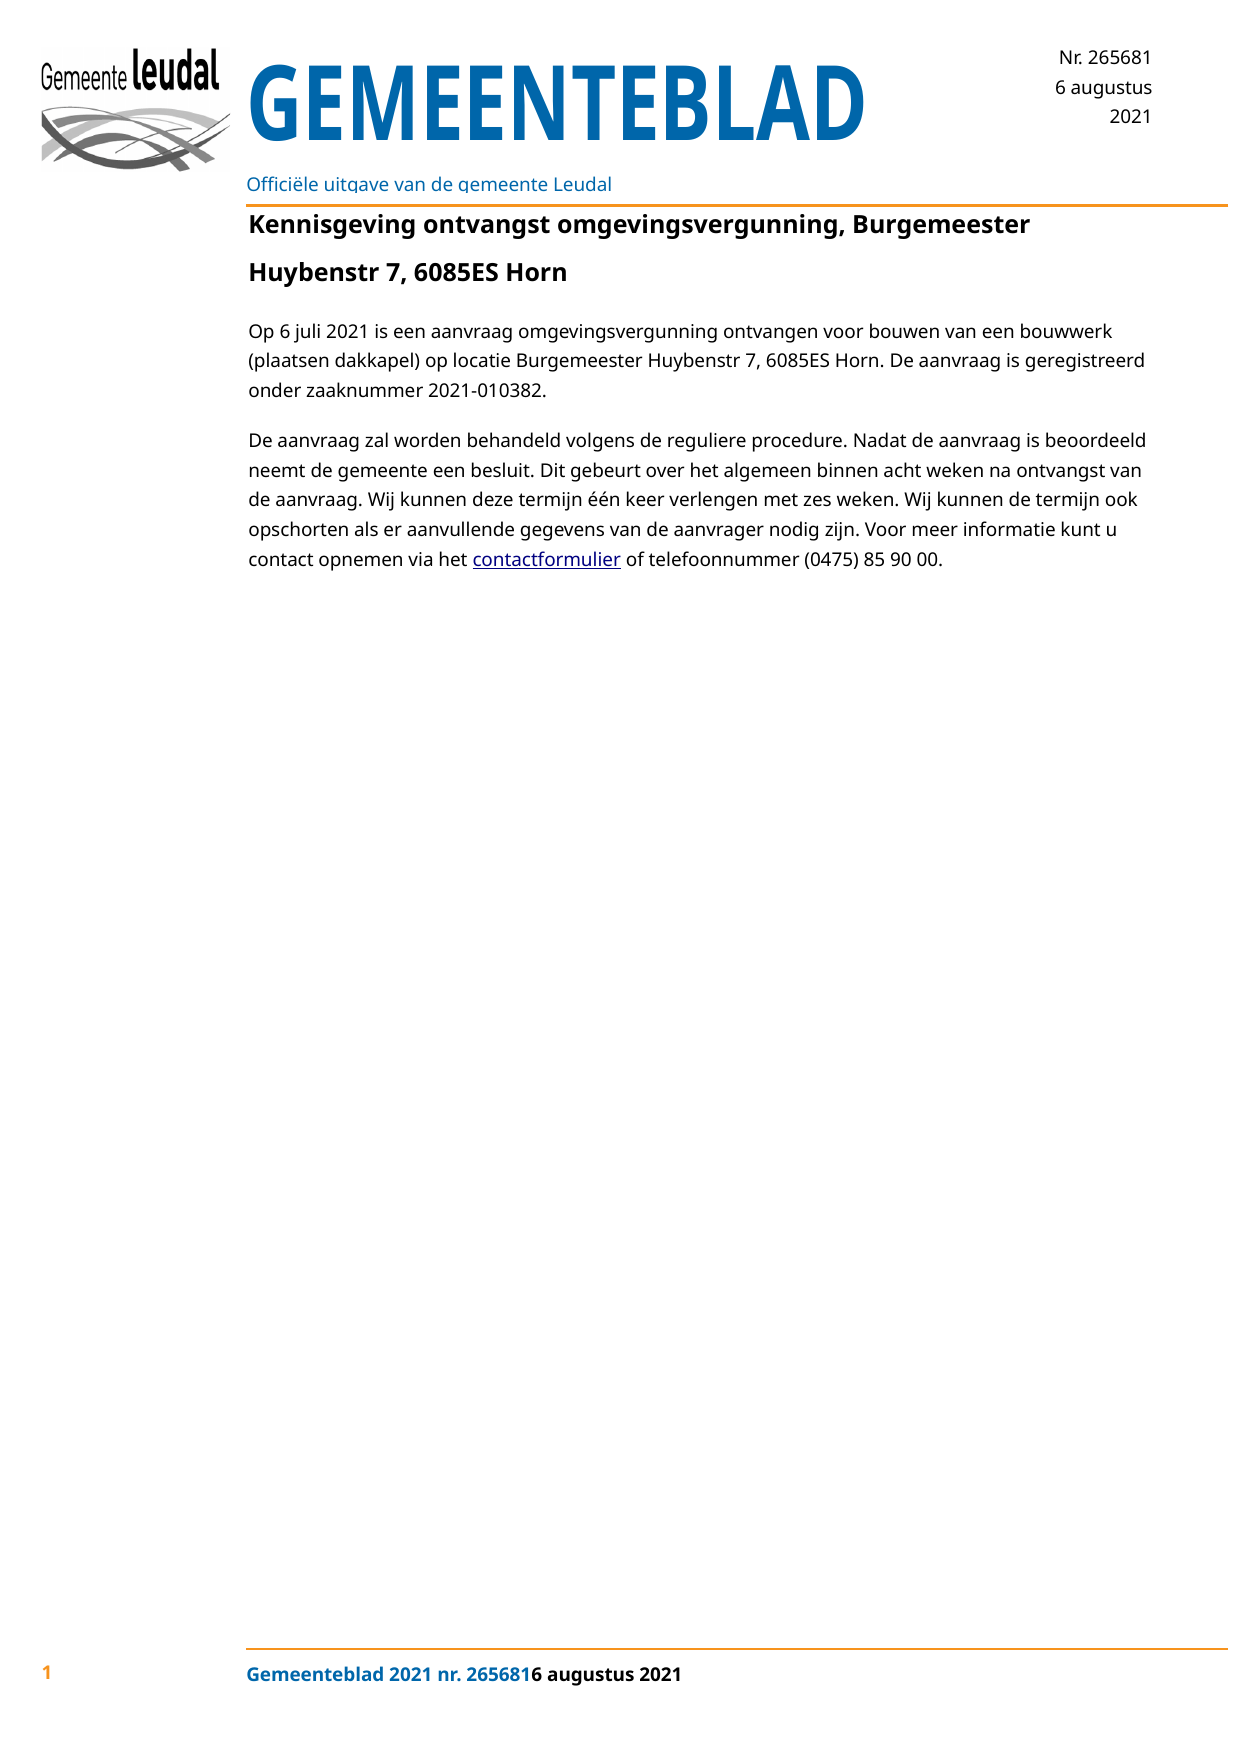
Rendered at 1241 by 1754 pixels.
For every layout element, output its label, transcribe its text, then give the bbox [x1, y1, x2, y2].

text De aanvraag zal worden behandeld volgens de reguliere procedure. Nadat de aanvraag is beoordeeld neemt de gemeente een besluit. Dit gebeurt over het algemeen binnen acht weken na ontvangst van de aanvraag. Wij kunnen deze termijn één keer verlengen met zes weken. Wij kunnen de termijn ook opschorten als er aanvullende gegevens van de aanvrager nodig zijn. Voor meer informatie kunt u contact opnemen via het contactformulier of telefoonnummer (0475) 85 90 00. [248, 427, 1152, 572]
text Kennisgeving ontvangst omgevingsvergunning, Burgemeester Huybenstr 7, 6085ES Horn [248, 207, 1152, 288]
picture [41, 47, 231, 172]
text Op 6 juli 2021 is een aanvraag omgevingsvergunning ontvangen voor bouwen van een bouwwerk (plaatsen dakkapel) op locatie Burgemeester Huybenstr 7, 6085ES Horn. De aanvraag is geregistreerd onder zaaknummer 2021-010382. [248, 318, 1152, 403]
